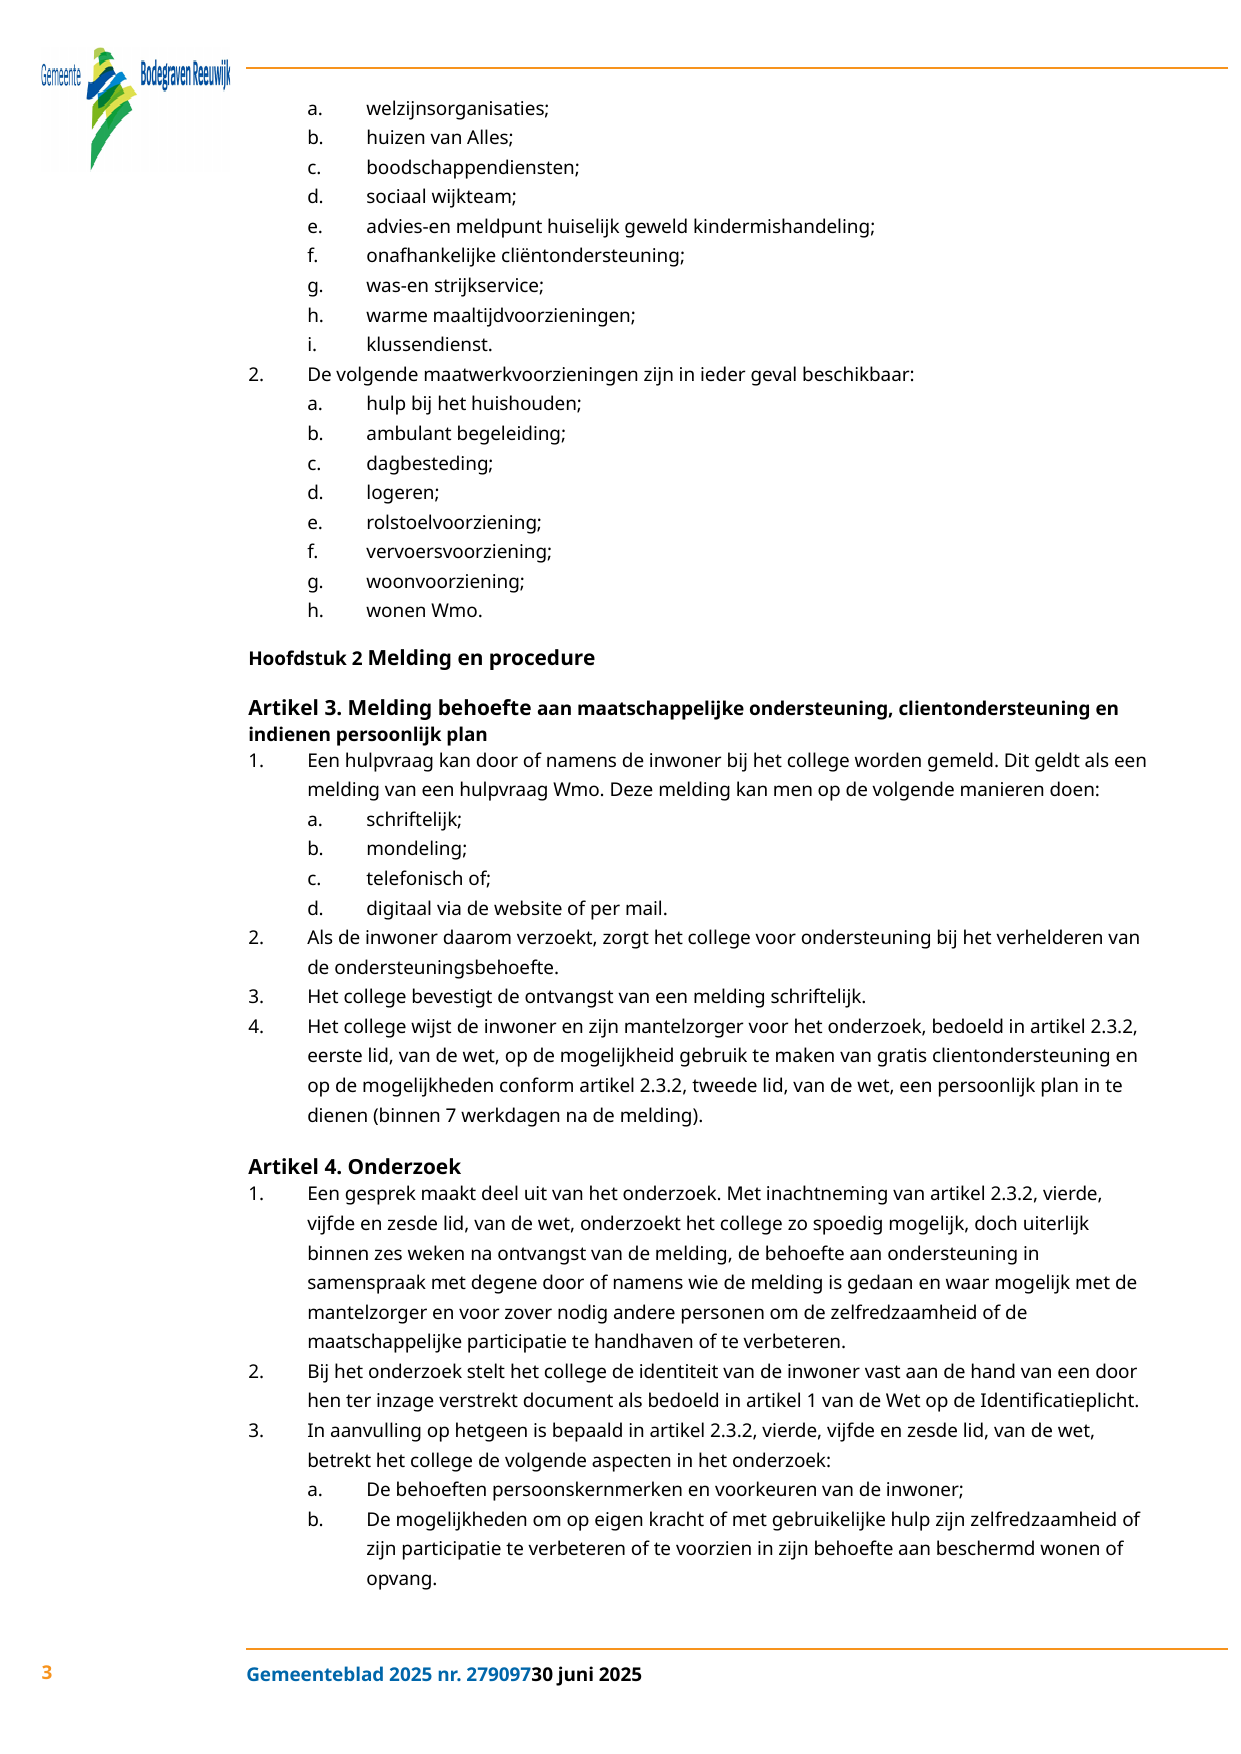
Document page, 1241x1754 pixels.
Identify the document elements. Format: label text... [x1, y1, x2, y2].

list mondeling; [307, 836, 1152, 861]
list sociaal wijkteam; [307, 183, 1152, 209]
list vervoersvoorziening; [307, 538, 1152, 564]
list Het college wijst de inwoner en zijn mantelzorger voor het onderzoek, bedoeld in artikel 2.3.2, eerste lid, van de wet, op de mogelijkheid gebruik te maken van gratis clientondersteuning en op de mogelijkheden conform artikel 2.3.2, tweede lid, van de wet, een persoonlijk plan in te dienen (binnen 7 werkdagen na de melding). [248, 1013, 1152, 1127]
list Een gesprek maakt deel uit van het onderzoek. Met inachtneming van artikel 2.3.2, vierde, vijfde en zesde lid, van de wet, onderzoekt het college zo spoedig mogelijk, doch uiterlijk binnen zes weken na ontvangst van de melding, de behoefte aan ondersteuning in samenspraak met degene door of namens wie de melding is gedaan en waar mogelijk met de mantelzorger en voor zover nodig andere personen om de zelfredzaamheid of de maatschappelijke participatie te handhaven of te verbeteren. [248, 1181, 1152, 1354]
text Artikel 4. Onderzoek [248, 1152, 1152, 1181]
list advies-en meldpunt huiselijk geweld kindermishandeling; [307, 213, 1152, 239]
list huizen van Alles; [307, 124, 1152, 150]
list was-en strijkservice; [307, 272, 1152, 298]
list woonvoorziening; [307, 568, 1152, 594]
list In aanvulling op hetgeen is bepaald in artikel 2.3.2, vierde, vijfde en zesde lid, van de wet, betrekt het college de volgende aspecten in het onderzoek: [248, 1417, 1152, 1473]
list warme maaltijdvoorzieningen; [307, 302, 1152, 328]
list telefonisch of; [307, 865, 1152, 891]
list wonen Wmo. [307, 598, 1152, 623]
list Het college bevestigt de ontvangst van een melding schriftelijk. [248, 983, 1152, 1009]
list hulp bij het huishouden; [307, 391, 1152, 416]
list boodschappendiensten; [307, 154, 1152, 180]
list Bij het onderzoek stelt het college de identiteit van de inwoner vast aan de hand van een door hen ter inzage verstrekt document als bedoeld in artikel 1 van de Wet op de Identificatieplicht. [248, 1358, 1152, 1413]
list digitaal via de website of per mail. [307, 895, 1152, 920]
picture [41, 47, 231, 172]
text Artikel 3. Melding behoefte aan maatschappelijke ondersteuning, clientondersteuning en indienen persoonlijk plan [248, 693, 1152, 747]
list logeren; [307, 479, 1152, 505]
list onafhankelijke cliëntondersteuning; [307, 243, 1152, 268]
list dagbesteding; [307, 450, 1152, 476]
list ambulant begeleiding; [307, 420, 1152, 446]
list De mogelijkheden om op eigen kracht of met gebruikelijke hulp zijn zelfredzaamheid of zijn participatie te verbeteren of te voorzien in zijn behoefte aan beschermd wonen of opvang. [307, 1506, 1152, 1591]
list Een hulpvraag kan door of namens de inwoner bij het college worden gemeld. Dit geldt als een melding van een hulpvraag Wmo. Deze melding kan men op de volgende manieren doen: [248, 747, 1152, 802]
list schriftelijk; [307, 806, 1152, 832]
list klussendienst. [307, 331, 1152, 357]
list De volgende maatwerkvoorzieningen zijn in ieder geval beschikbaar: [248, 361, 1152, 387]
list Als de inwoner daarom verzoekt, zorgt het college voor ondersteuning bij het verhelderen van de ondersteuningsbehoefte. [248, 924, 1152, 979]
text Hoofdstuk 2 Melding en procedure [248, 643, 1152, 672]
list De behoeften persoonskernmerken en voorkeuren van de inwoner; [307, 1476, 1152, 1502]
list welzijnsorganisaties; [307, 95, 1152, 121]
list rolstoelvoorziening; [307, 509, 1152, 535]
